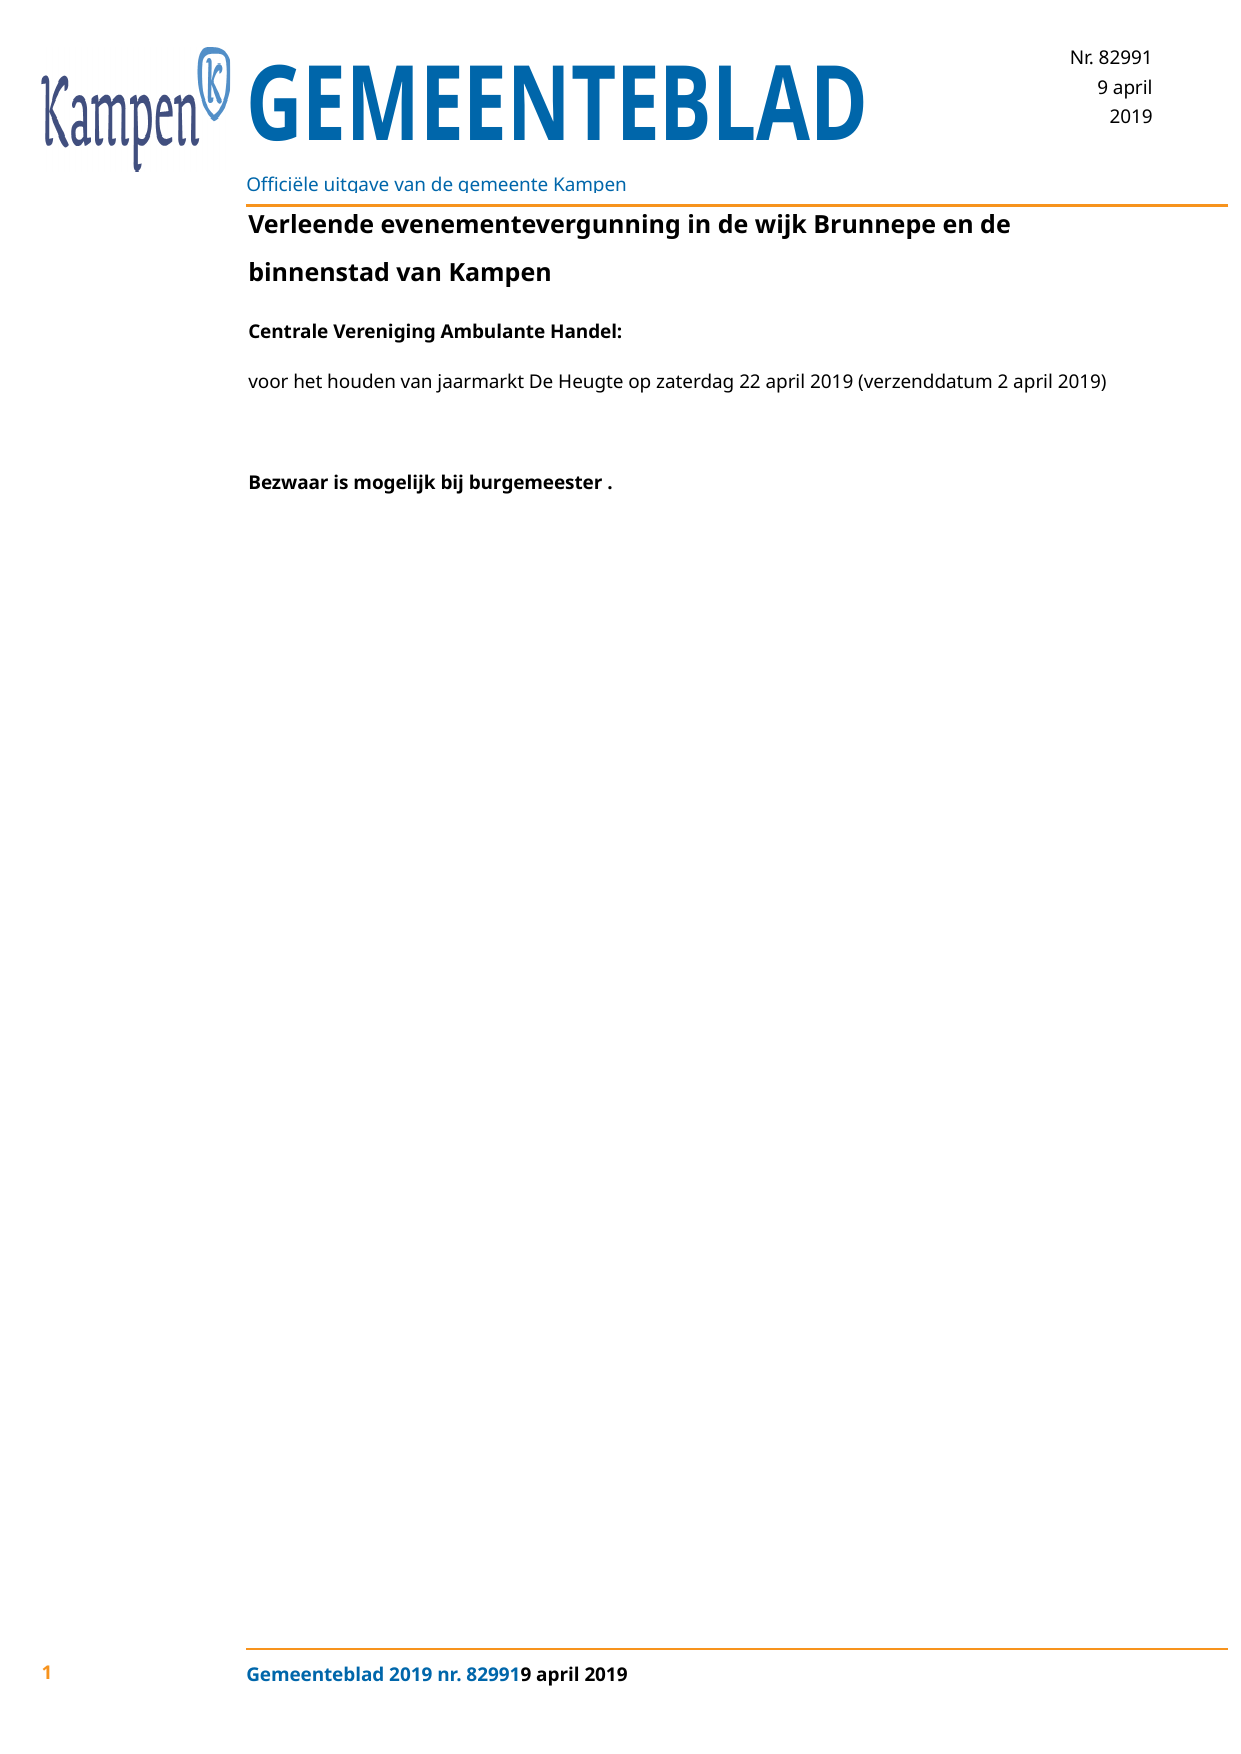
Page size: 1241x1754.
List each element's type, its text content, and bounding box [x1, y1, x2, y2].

text voor het houden van jaarmarkt De Heugte op zaterdag 22 april 2019 (verzenddatum 2 april 2019) [248, 368, 1152, 394]
text Centrale Vereniging Ambulante Handel: [248, 318, 1152, 344]
text Verleende evenementevergunning in de wijk Brunnepe en de binnenstad van Kampen [248, 207, 1152, 288]
text Bezwaar is mogelijk bij burgemeester . [248, 469, 1152, 495]
picture [41, 47, 231, 172]
